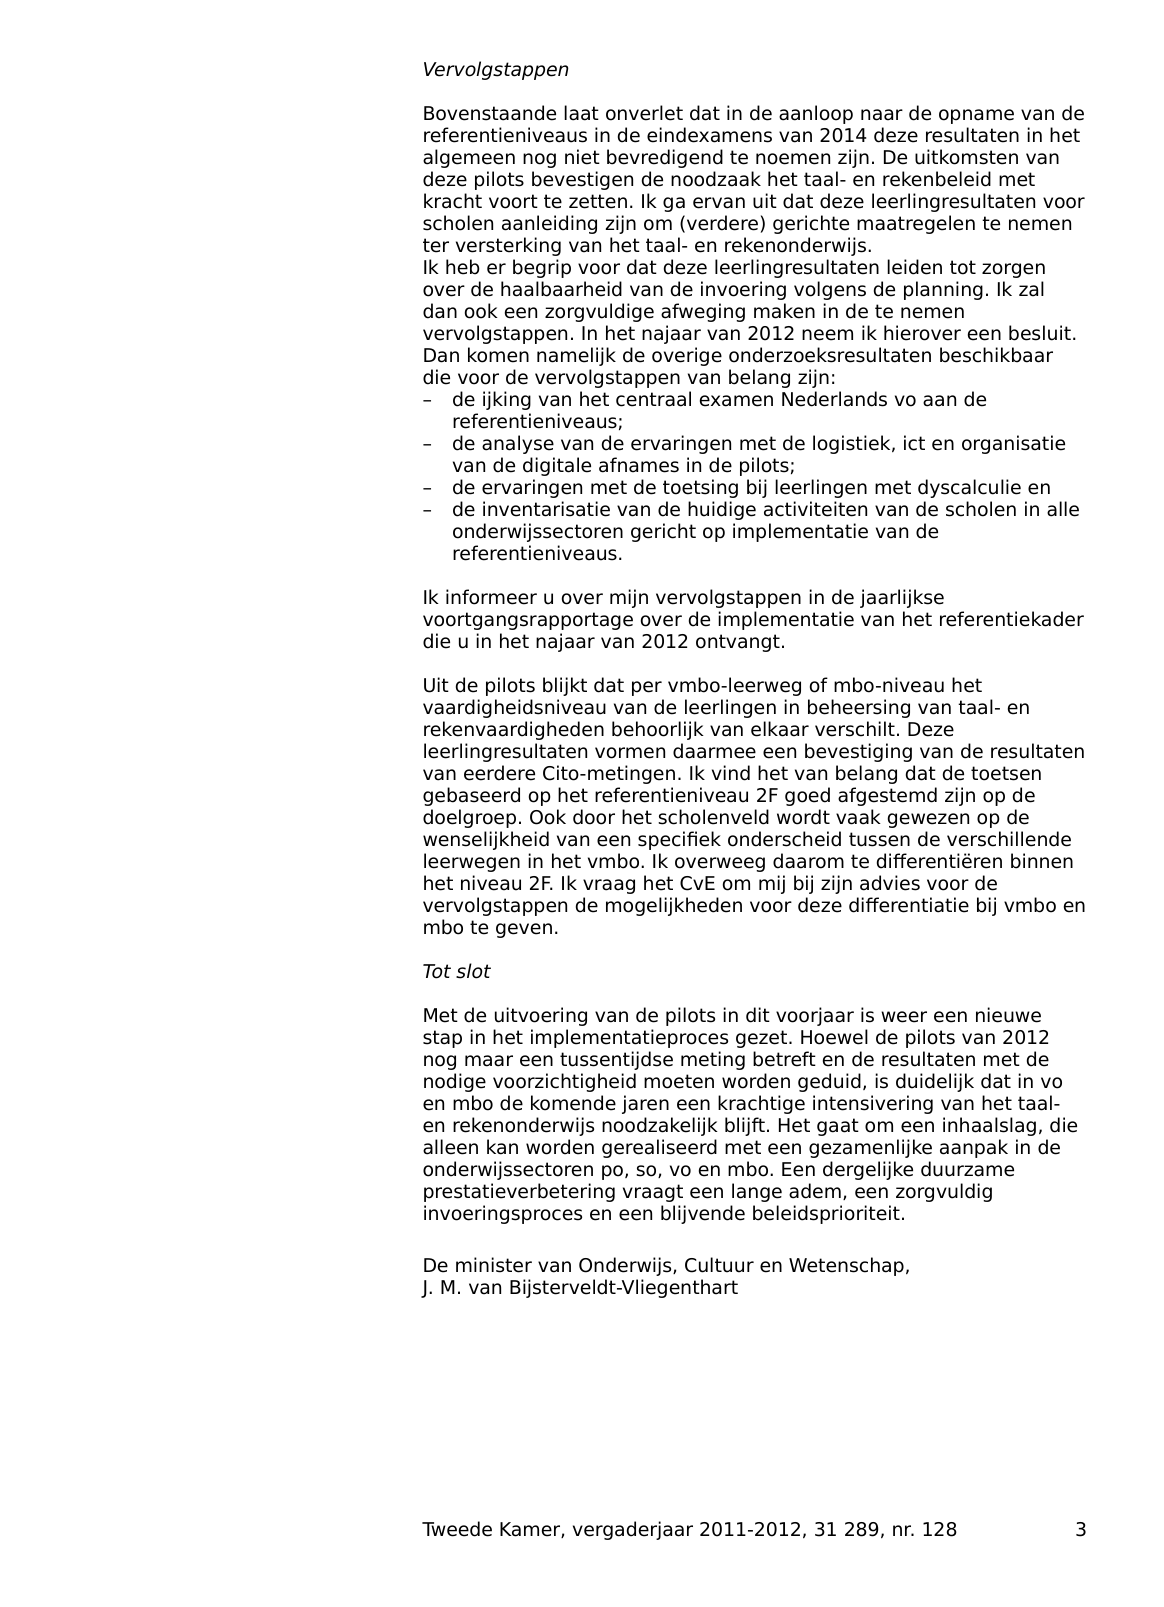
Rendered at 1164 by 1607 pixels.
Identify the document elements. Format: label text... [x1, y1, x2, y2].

text Met de uitvoering van de pilots in dit voorjaar is weer een nieuwe stap in het implementatieproces gezet. Hoewel de pilots van 2012 nog maar een tussentijdse meting betreft en de resultaten met de nodige voorzichtigheid moeten worden geduid, is duidelijk dat in vo en mbo de komende jaren een krachtige intensivering van het taal- en rekenonderwijs noodzakelijk blijft. Het gaat om een inhaalslag, die alleen kan worden gerealiseerd met een gezamenlijke aanpak in de onderwijssectoren po, so, vo en mbo. Een dergelijke duurzame prestatieverbetering vraagt een lange adem, een zorgvuldig invoeringsproces en een blijvende beleidsprioriteit. [422, 1005, 1087, 1225]
subtitle Vervolgstappen [422, 59, 1087, 81]
text – de inventarisatie van de huidige activiteiten van de scholen in alle onderwijssectoren gericht op implementatie van de referentieniveaus. [422, 499, 1087, 565]
text – de ervaringen met de toetsing bij leerlingen met dyscalculie en [422, 477, 1087, 499]
text Uit de pilots blijkt dat per vmbo-leerweg of mbo-niveau het vaardigheidsniveau van de leerlingen in beheersing van taal- en rekenvaardigheden behoorlijk van elkaar verschilt. Deze leerlingresultaten vormen daarmee een bevestiging van de resultaten van eerdere Cito-metingen. Ik vind het van belang dat de toetsen gebaseerd op het referentieniveau 2F goed afgestemd zijn op de doelgroep. Ook door het scholenveld wordt vaak gewezen op de wenselijkheid van een specifiek onderscheid tussen de verschillende leerwegen in het vmbo. Ik overweeg daarom te differentiëren binnen het niveau 2F. Ik vraag het CvE om mij bij zijn advies voor de vervolgstappen de mogelijkheden voor deze differentiatie bij vmbo en mbo te geven. [422, 675, 1087, 939]
text – de analyse van de ervaringen met de logistiek, ict en organisatie van de digitale afnames in de pilots; [422, 433, 1087, 477]
text – de ijking van het centraal examen Nederlands vo aan de referentieniveaus; [422, 389, 1087, 433]
subtitle Tot slot [422, 961, 1087, 983]
text Bovenstaande laat onverlet dat in de aanloop naar de opname van de referentieniveaus in de eindexamens van 2014 deze resultaten in het algemeen nog niet bevredigend te noemen zijn. De uitkomsten van deze pilots bevestigen de noodzaak het taal- en rekenbeleid met kracht voort te zetten. Ik ga ervan uit dat deze leerlingresultaten voor scholen aanleiding zijn om (verdere) gerichte maatregelen te nemen ter versterking van het taal- en rekenonderwijs. [422, 103, 1087, 257]
text De minister van Onderwijs, Cultuur en Wetenschap, J. M. van Bijsterveldt-Vliegenthart [422, 1255, 1087, 1299]
text Ik informeer u over mijn vervolgstappen in de jaarlijkse voortgangsrapportage over de implementatie van het referentiekader die u in het najaar van 2012 ontvangt. [422, 587, 1087, 653]
text Ik heb er begrip voor dat deze leerlingresultaten leiden tot zorgen over de haalbaarheid van de invoering volgens de planning. Ik zal dan ook een zorgvuldige afweging maken in de te nemen vervolgstappen. In het najaar van 2012 neem ik hierover een besluit. Dan komen namelijk de overige onderzoeksresultaten beschikbaar die voor de vervolgstappen van belang zijn: [422, 257, 1087, 389]
